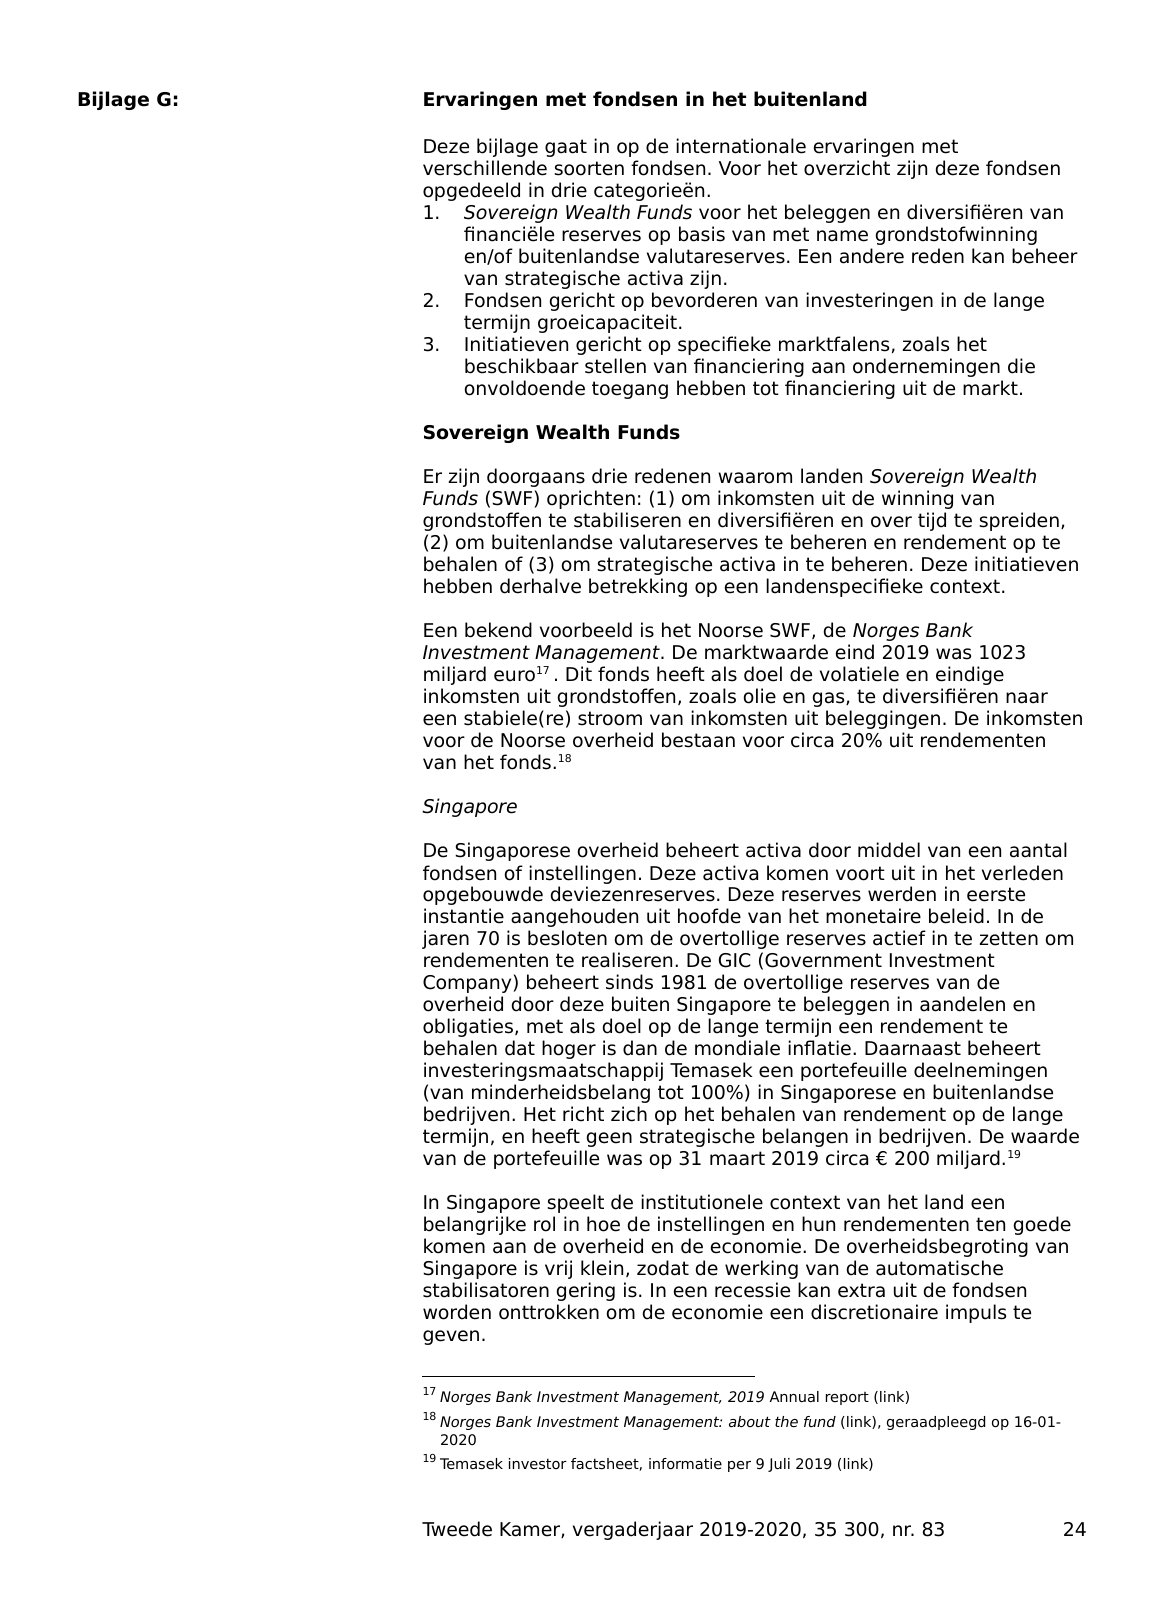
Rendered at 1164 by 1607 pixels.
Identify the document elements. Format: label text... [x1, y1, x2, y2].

text In Singapore speelt de institutionele context van het land een belangrijke rol in hoe de instellingen en hun rendementen ten goede komen aan de overheid en de economie. De overheidsbegroting van Singapore is vrij klein, zodat de werking van de automatische stabilisatoren gering is. In een recessie kan extra uit de fondsen worden onttrokken om de economie een discretionaire impuls te geven. [422, 1192, 1087, 1346]
text 1. Sovereign Wealth Funds voor het beleggen en diversifiëren van financiële reserves op basis van met name grondstofwinning en/of buitenlandse valutareserves. Een andere reden kan beheer van strategische activa zijn. [422, 202, 1087, 290]
subtitle Bijlage G: Ervaringen met fondsen in het buitenland [77, 89, 1087, 111]
text 2. Fondsen gericht op bevorderen van investeringen in de lange termijn groeicapaciteit. [422, 290, 1087, 334]
text Norges Bank Investment Management: about the fund (link), geraadpleegd op 16-01-2020 [422, 1410, 1087, 1449]
subtitle Sovereign Wealth Funds [422, 422, 1087, 444]
subtitle Singapore [422, 796, 1087, 818]
text Norges Bank Investment Management, 2019 Annual report (link) [422, 1385, 1087, 1407]
text Deze bijlage gaat in op de internationale ervaringen met verschillende soorten fondsen. Voor het overzicht zijn deze fondsen opgedeeld in drie categorieën. [422, 136, 1087, 202]
text De Singaporese overheid beheert activa door middel van een aantal fondsen of instellingen. Deze activa komen voort uit in het verleden opgebouwde deviezenreserves. Deze reserves werden in eerste instantie aangehouden uit hoofde van het monetaire beleid. In de jaren 70 is besloten om de overtollige reserves actief in te zetten om rendementen te realiseren. De GIC (Government Investment Company) beheert sinds 1981 de overtollige reserves van de overheid door deze buiten Singapore te beleggen in aandelen en obligaties, met als doel op de lange termijn een rendement te behalen dat hoger is dan de mondiale inflatie. Daarnaast beheert investeringsmaatschappij Temasek een portefeuille deelnemingen (van minderheidsbelang tot 100%) in Singaporese en buitenlandse bedrijven. Het richt zich op het behalen van rendement op de lange termijn, en heeft geen strategische belangen in bedrijven. De waarde van de portefeuille was op 31 maart 2019 circa € 200 miljard. [422, 840, 1087, 1170]
text Er zijn doorgaans drie redenen waarom landen Sovereign Wealth Funds (SWF) oprichten: (1) om inkomsten uit de winning van grondstoffen te stabiliseren en diversifiëren en over tijd te spreiden, (2) om buitenlandse valutareserves te beheren en rendement op te behalen of (3) om strategische activa in te beheren. Deze initiatieven hebben derhalve betrekking op een landenspecifieke context. [422, 466, 1087, 598]
text Een bekend voorbeeld is het Noorse SWF, de Norges Bank Investment Management. De marktwaarde eind 2019 was 1023 miljard euro. Dit fonds heeft als doel de volatiele en eindige inkomsten uit grondstoffen, zoals olie en gas, te diversifiëren naar een stabiele(re) stroom van inkomsten uit beleggingen. De inkomsten voor de Noorse overheid bestaan voor circa 20% uit rendementen van het fonds. [422, 620, 1087, 774]
text 3. Initiatieven gericht op specifieke marktfalens, zoals het beschikbaar stellen van financiering aan ondernemingen die onvoldoende toegang hebben tot financiering uit de markt. [422, 334, 1087, 400]
text Temasek investor factsheet, informatie per 9 Juli 2019 (link) [422, 1452, 1087, 1474]
